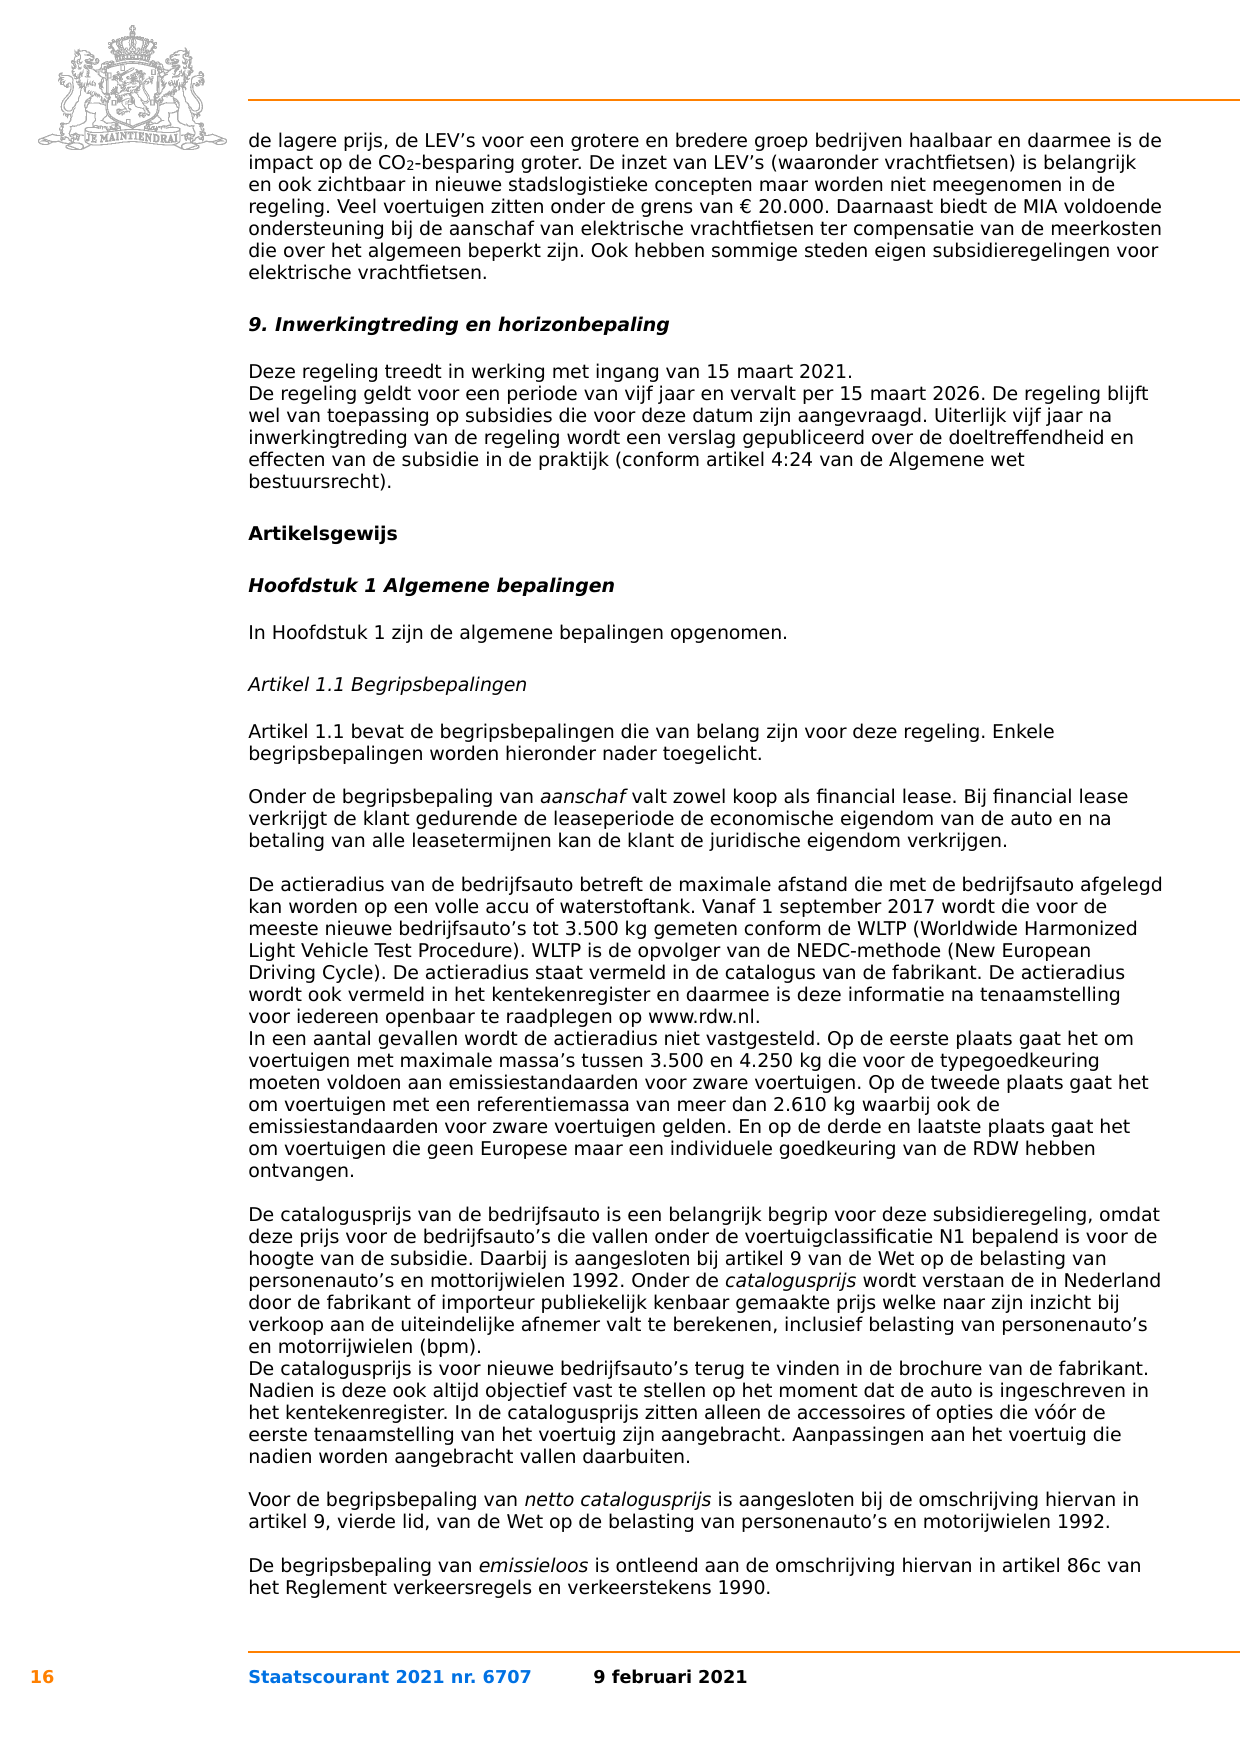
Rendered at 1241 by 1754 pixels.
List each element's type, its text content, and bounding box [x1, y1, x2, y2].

subtitle Artikel 1.1 Begripsbepalingen [248, 673, 1163, 696]
text De actieradius van de bedrijfsauto betreft de maximale afstand die met de bedrijfsauto afgelegd kan worden op een volle accu of waterstoftank. Vanaf 1 september 2017 wordt die voor de meeste nieuwe bedrijfsauto’s tot 3.500 kg gemeten conform de WLTP (Worldwide Harmonized Light Vehicle Test Procedure). WLTP is de opvolger van de NEDC-methode (New European Driving Cycle). De actieradius staat vermeld in de catalogus van de fabrikant. De actieradius wordt ook vermeld in het kentekenregister en daarmee is deze informatie na tenaamstelling voor iedereen openbaar te raadplegen op www.rdw.nl. [248, 874, 1163, 1028]
text De catalogusprijs van de bedrijfsauto is een belangrijk begrip voor deze subsidieregeling, omdat deze prijs voor de bedrijfsauto’s die vallen onder de voertuigclassificatie N1 bepalend is voor de hoogte van de subsidie. Daarbij is aangesloten bij artikel 9 van de Wet op de belasting van personenauto’s en mottorijwielen 1992. Onder de catalogusprijs wordt verstaan de in Nederland door de fabrikant of importeur publiekelijk kenbaar gemaakte prijs welke naar zijn inzicht bij verkoop aan de uiteindelijke afnemer valt te berekenen, inclusief belasting van personenauto’s en motorrijwielen (bpm). [248, 1204, 1163, 1358]
text Deze regeling treedt in werking met ingang van 15 maart 2021. [248, 361, 1163, 383]
text In Hoofdstuk 1 zijn de algemene bepalingen opgenomen. [248, 622, 1163, 643]
text In een aantal gevallen wordt de actieradius niet vastgesteld. Op de eerste plaats gaat het om voertuigen met maximale massa’s tussen 3.500 en 4.250 kg die voor de typegoedkeuring moeten voldoen aan emissiestandaarden voor zware voertuigen. Op de tweede plaats gaat het om voertuigen met een referentiemassa van meer dan 2.610 kg waarbij ook de emissiestandaarden voor zware voertuigen gelden. En op de derde en laatste plaats gaat het om voertuigen die geen Europese maar een individuele goedkeuring van de RDW hebben ontvangen. [248, 1028, 1163, 1182]
text Onder de begripsbepaling van aanschaf valt zowel koop als financial lease. Bij financial lease verkrijgt de klant gedurende de leaseperiode de economische eigendom van de auto en na betaling van alle leasetermijnen kan de klant de juridische eigendom verkrijgen. [248, 786, 1163, 852]
text De regeling geldt voor een periode van vijf jaar en vervalt per 15 maart 2026. De regeling blijft wel van toepassing op subsidies die voor deze datum zijn aangevraagd. Uiterlijk vijf jaar na inwerkingtreding van de regeling wordt een verslag gepubliceerd over de doeltreffendheid en effecten van de subsidie in de praktijk (conform artikel 4:24 van de Algemene wet bestuursrecht). [248, 383, 1163, 493]
text Voor de begripsbepaling van netto catalogusprijs is aangesloten bij de omschrijving hiervan in artikel 9, vierde lid, van de Wet op de belasting van personenauto’s en motorijwielen 1992. [248, 1489, 1163, 1533]
subtitle Hoofdstuk 1 Algemene bepalingen [248, 574, 1163, 597]
text De begripsbepaling van emissieloos is ontleend aan de omschrijving hiervan in artikel 86c van het Reglement verkeersregels en verkeerstekens 1990. [248, 1555, 1163, 1599]
subtitle 9. Inwerkingtreding en horizonbepaling [248, 314, 1163, 336]
subtitle Artikelsgewijs [248, 523, 1163, 544]
text Artikel 1.1 bevat de begripsbepalingen die van belang zijn voor deze regeling. Enkele begripsbepalingen worden hieronder nader toegelicht. [248, 721, 1163, 764]
picture [38, 25, 227, 150]
text de lagere prijs, de LEV’s voor een grotere en bredere groep bedrijven haalbaar en daarmee is de impact op de CO2-besparing groter. De inzet van LEV’s (waaronder vrachtfietsen) is belangrijk en ook zichtbaar in nieuwe stadslogistieke concepten maar worden niet meegenomen in de regeling. Veel voertuigen zitten onder de grens van € 20.000. Daarnaast biedt de MIA voldoende ondersteuning bij de aanschaf van elektrische vrachtfietsen ter compensatie van de meerkosten die over het algemeen beperkt zijn. Ook hebben sommige steden eigen subsidieregelingen voor elektrische vrachtfietsen. [248, 130, 1163, 284]
text De catalogusprijs is voor nieuwe bedrijfsauto’s terug te vinden in de brochure van de fabrikant. Nadien is deze ook altijd objectief vast te stellen op het moment dat de auto is ingeschreven in het kentekenregister. In de catalogusprijs zitten alleen de accessoires of opties die vóór de eerste tenaamstelling van het voertuig zijn aangebracht. Aanpassingen aan het voertuig die nadien worden aangebracht vallen daarbuiten. [248, 1358, 1163, 1467]
